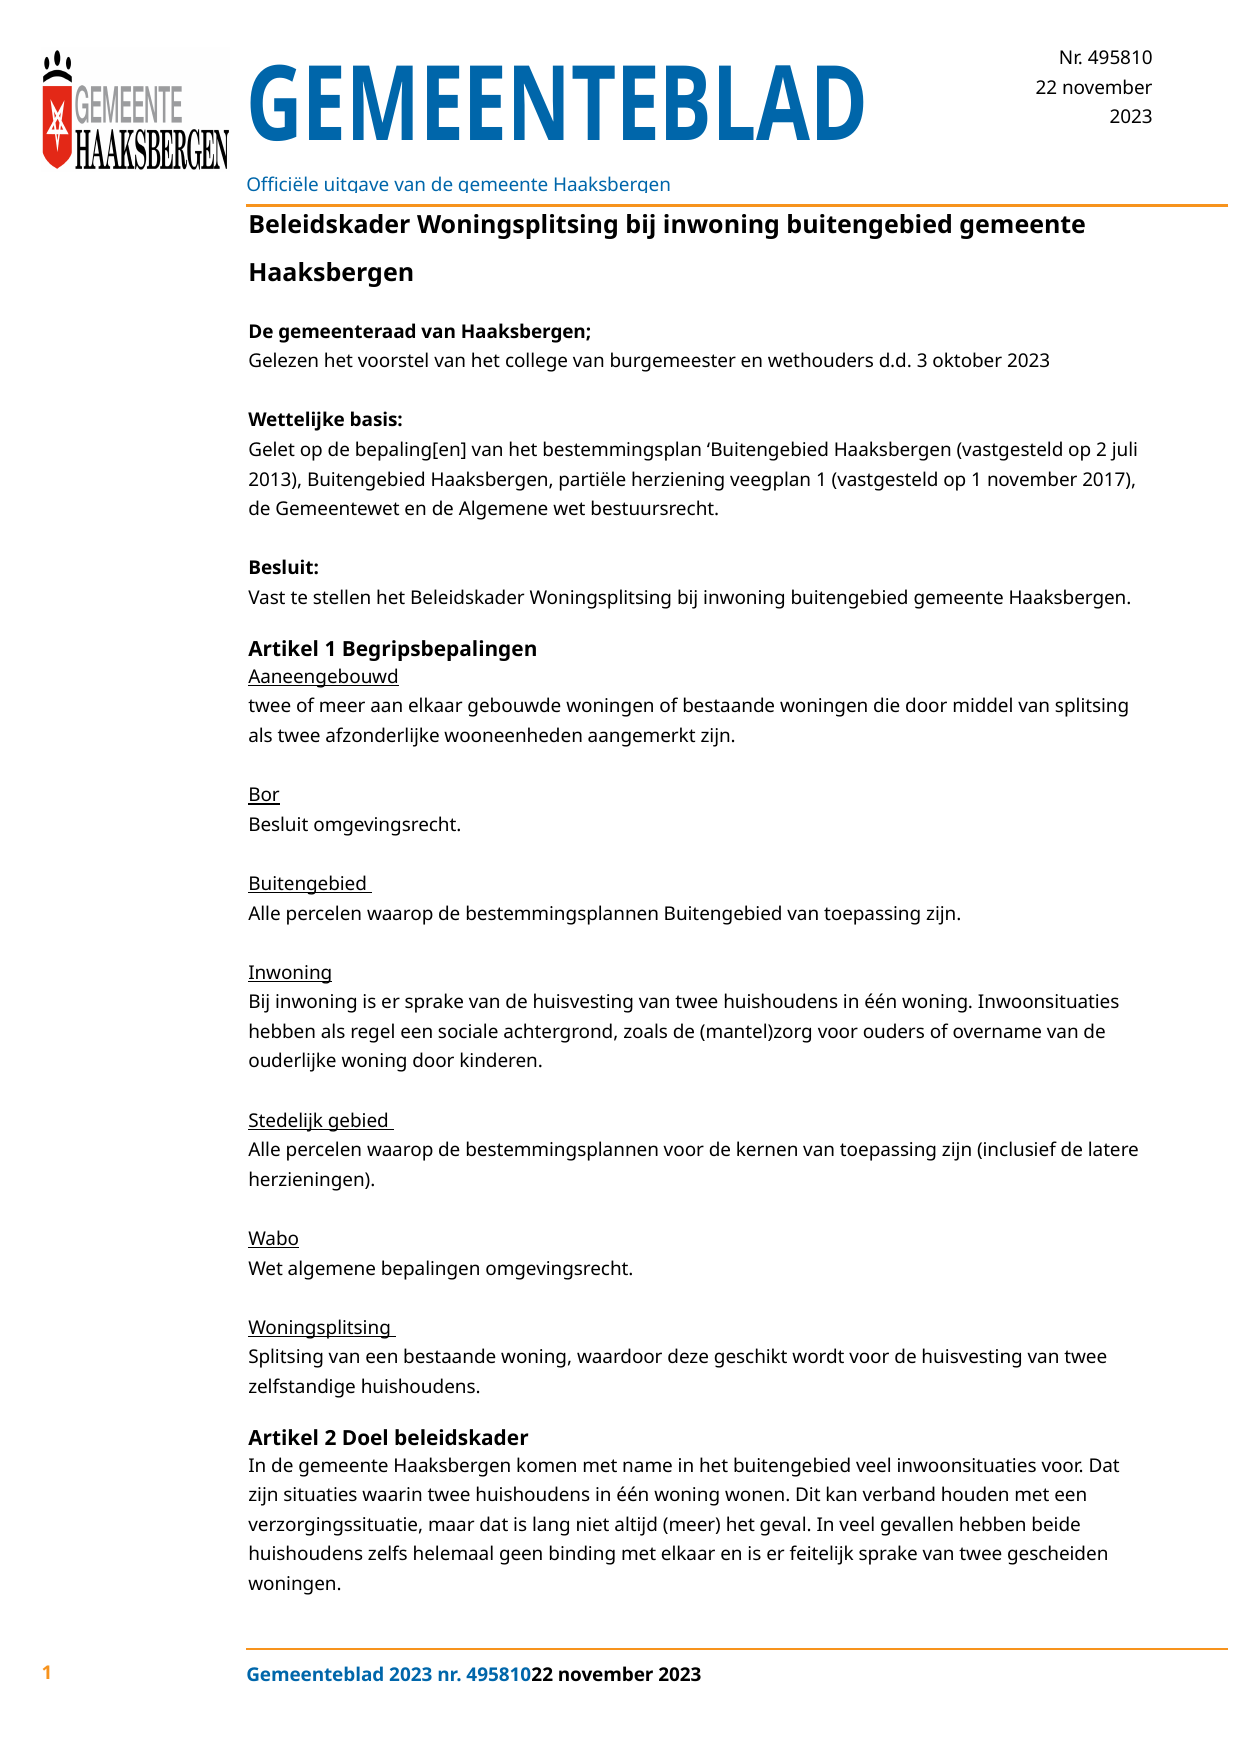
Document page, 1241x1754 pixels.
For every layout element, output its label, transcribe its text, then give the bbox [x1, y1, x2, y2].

text twee of meer aan elkaar gebouwde woningen of bestaande woningen die door middel van splitsing als twee afzonderlijke wooneenheden aangemerkt zijn. [248, 693, 1152, 748]
text Wabo [248, 1225, 1152, 1251]
text Splitsing van een bestaande woning, waardoor deze geschikt wordt voor de huisvesting van twee zelfstandige huishoudens. [248, 1343, 1152, 1399]
text Besluit: [248, 554, 1152, 580]
text Gelet op de bepaling[en] van het bestemmingsplan ‘Buitengebied Haaksbergen (vastgesteld op 2 juli 2013), Buitengebied Haaksbergen, partiële herziening veegplan 1 (vastgesteld op 1 november 2017), de Gemeentewet en de Algemene wet bestuursrecht. [248, 436, 1152, 521]
picture [41, 47, 231, 172]
text Gelezen het voorstel van het college van burgemeester en wethouders d.d. 3 oktober 2023 [248, 347, 1152, 373]
text Wettelijke basis: [248, 407, 1152, 432]
text Vast te stellen het Beleidskader Woningsplitsing bij inwoning buitengebied gemeente Haaksbergen. [248, 584, 1152, 610]
text Woningsplitsing [248, 1314, 1152, 1339]
text Alle percelen waarop de bestemmingsplannen Buitengebied van toepassing zijn. [248, 900, 1152, 925]
text Artikel 2 Doel beleidskader [248, 1423, 1152, 1452]
text In de gemeente Haaksbergen komen met name in het buitengebied veel inwoonsituaties voor. Dat zijn situaties waarin twee huishoudens in één woning wonen. Dit kan verband houden met een verzorgingssituatie, maar dat is lang niet altijd (meer) het geval. In veel gevallen hebben beide huishoudens zelfs helemaal geen binding met elkaar en is er feitelijk sprake van twee gescheiden woningen. [248, 1452, 1152, 1596]
text Artikel 1 Begripsbepalingen [248, 634, 1152, 663]
text Stedelijk gebied [248, 1107, 1152, 1132]
text Beleidskader Woningsplitsing bij inwoning buitengebied gemeente Haaksbergen [248, 207, 1152, 288]
text Buitengebied [248, 870, 1152, 896]
text Wet algemene bepalingen omgevingsrecht. [248, 1255, 1152, 1280]
text Aaneengebouwd [248, 663, 1152, 689]
text Bor [248, 781, 1152, 807]
text Inwoning [248, 959, 1152, 984]
text Bij inwoning is er sprake van de huisvesting van twee huishoudens in één woning. Inwoonsituaties hebben als regel een sociale achtergrond, zoals de (mantel)zorg voor ouders of overname van de ouderlijke woning door kinderen. [248, 988, 1152, 1073]
text Alle percelen waarop de bestemmingsplannen voor de kernen van toepassing zijn (inclusief de latere herzieningen). [248, 1136, 1152, 1192]
text Besluit omgevingsrecht. [248, 811, 1152, 837]
text De gemeenteraad van Haaksbergen; [248, 318, 1152, 344]
